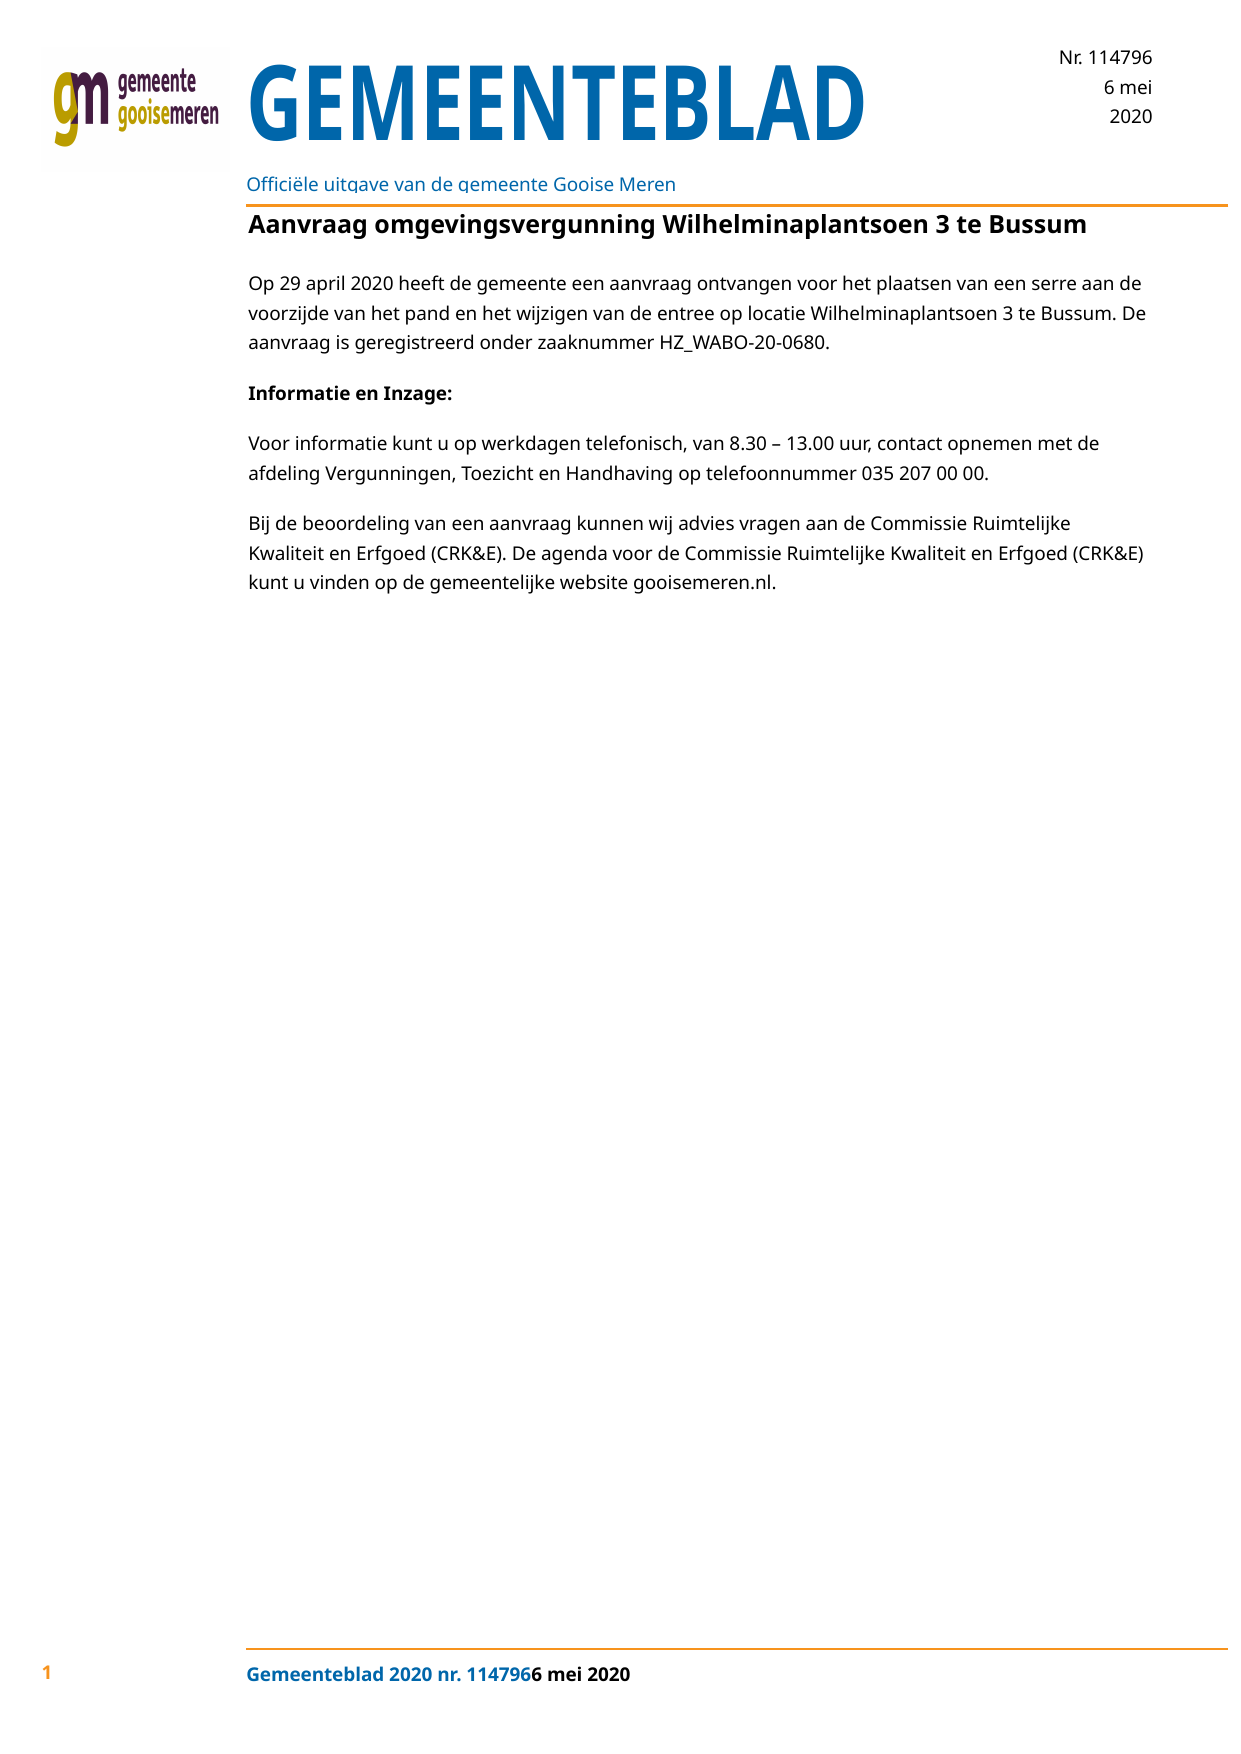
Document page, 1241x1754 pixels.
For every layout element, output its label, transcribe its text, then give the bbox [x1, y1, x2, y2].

text Voor informatie kunt u op werkdagen telefonisch, van 8.30 – 13.00 uur, contact opnemen met de afdeling Vergunningen, Toezicht en Handhaving op telefoonnummer 035 207 00 00. [248, 430, 1152, 486]
text Aanvraag omgevingsvergunning Wilhelminaplantsoen 3 te Bussum [248, 207, 1152, 241]
picture [41, 47, 231, 172]
text Op 29 april 2020 heeft de gemeente een aanvraag ontvangen voor het plaatsen van een serre aan de voorzijde van het pand en het wijzigen van de entree op locatie Wilhelminaplantsoen 3 te Bussum. De aanvraag is geregistreerd onder zaaknummer HZ_WABO-20-0680. [248, 270, 1152, 355]
text Informatie en Inzage: [248, 380, 1152, 406]
text Bij de beoordeling van een aanvraag kunnen wij advies vragen aan de Commissie Ruimtelijke Kwaliteit en Erfgoed (CRK&E). De agenda voor de Commissie Ruimtelijke Kwaliteit en Erfgoed (CRK&E) kunt u vinden op de gemeentelijke website gooisemeren.nl. [248, 510, 1152, 595]
